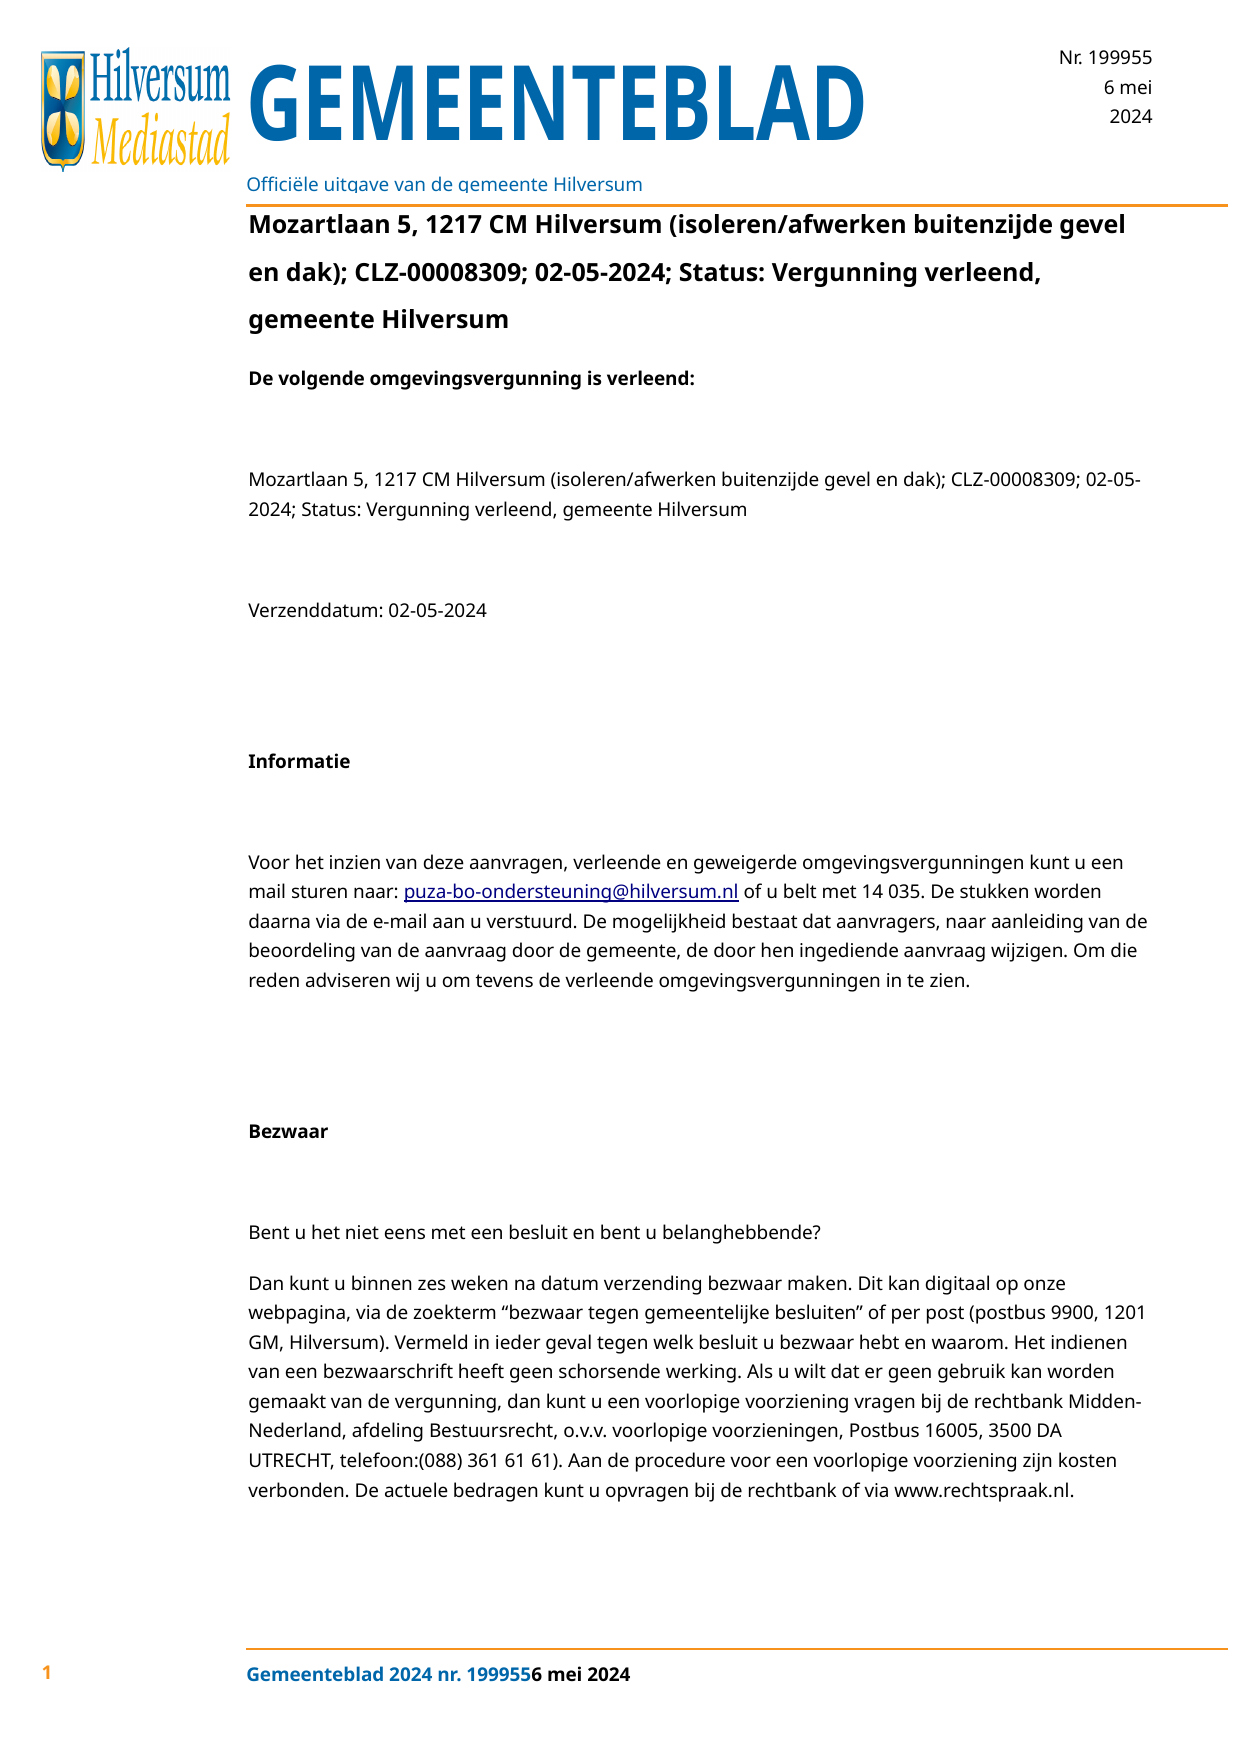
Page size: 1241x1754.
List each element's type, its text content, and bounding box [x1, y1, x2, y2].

text Mozartlaan 5, 1217 CM Hilversum (isoleren/afwerken buitenzijde gevel en dak); CLZ-00008309; 02-05-2024; Status: Vergunning verleend, gemeente Hilversum [248, 466, 1152, 522]
picture [41, 47, 231, 172]
text Voor het inzien van deze aanvragen, verleende en geweigerde omgevingsvergunningen kunt u een mail sturen naar: puza-bo-ondersteuning@hilversum.nl of u belt met 14 035. De stukken worden daarna via de e-mail aan u verstuurd. De mogelijkheid bestaat dat aanvragers, naar aanleiding van de beoordeling van de aanvraag door de gemeente, de door hen ingediende aanvraag wijzigen. Om die reden adviseren wij u om tevens de verleende omgevingsvergunningen in te zien. [248, 849, 1152, 993]
text Mozartlaan 5, 1217 CM Hilversum (isoleren/afwerken buitenzijde gevel en dak); CLZ-00008309; 02-05-2024; Status: Vergunning verleend, gemeente Hilversum [248, 207, 1152, 336]
text Bent u het niet eens met een besluit en bent u belanghebbende? [248, 1219, 1152, 1245]
text Dan kunt u binnen zes weken na datum verzending bezwaar maken. Dit kan digitaal op onze webpagina, via de zoekterm “bezwaar tegen gemeentelijke besluiten” of per post (postbus 9900, 1201 GM, Hilversum). Vermeld in ieder geval tegen welk besluit u bezwaar hebt en waarom. Het indienen van een bezwaarschrift heeft geen schorsende werking. Als u wilt dat er geen gebruik kan worden gemaakt van de vergunning, dan kunt u een voorlopige voorziening vragen bij de rechtbank Midden-Nederland, afdeling Bestuursrecht, o.v.v. voorlopige voorzieningen, Postbus 16005, 3500 DA UTRECHT, telefoon:(088) 361 61 61). Aan de procedure voor een voorlopige voorziening zijn kosten verbonden. De actuele bedragen kunt u opvragen bij de rechtbank of via www.rechtspraak.nl. [248, 1270, 1152, 1502]
text Verzenddatum: 02-05-2024 [248, 597, 1152, 622]
text Bezwaar [248, 1118, 1152, 1144]
text De volgende omgevingsvergunning is verleend: [248, 366, 1152, 391]
text Informatie [248, 748, 1152, 774]
